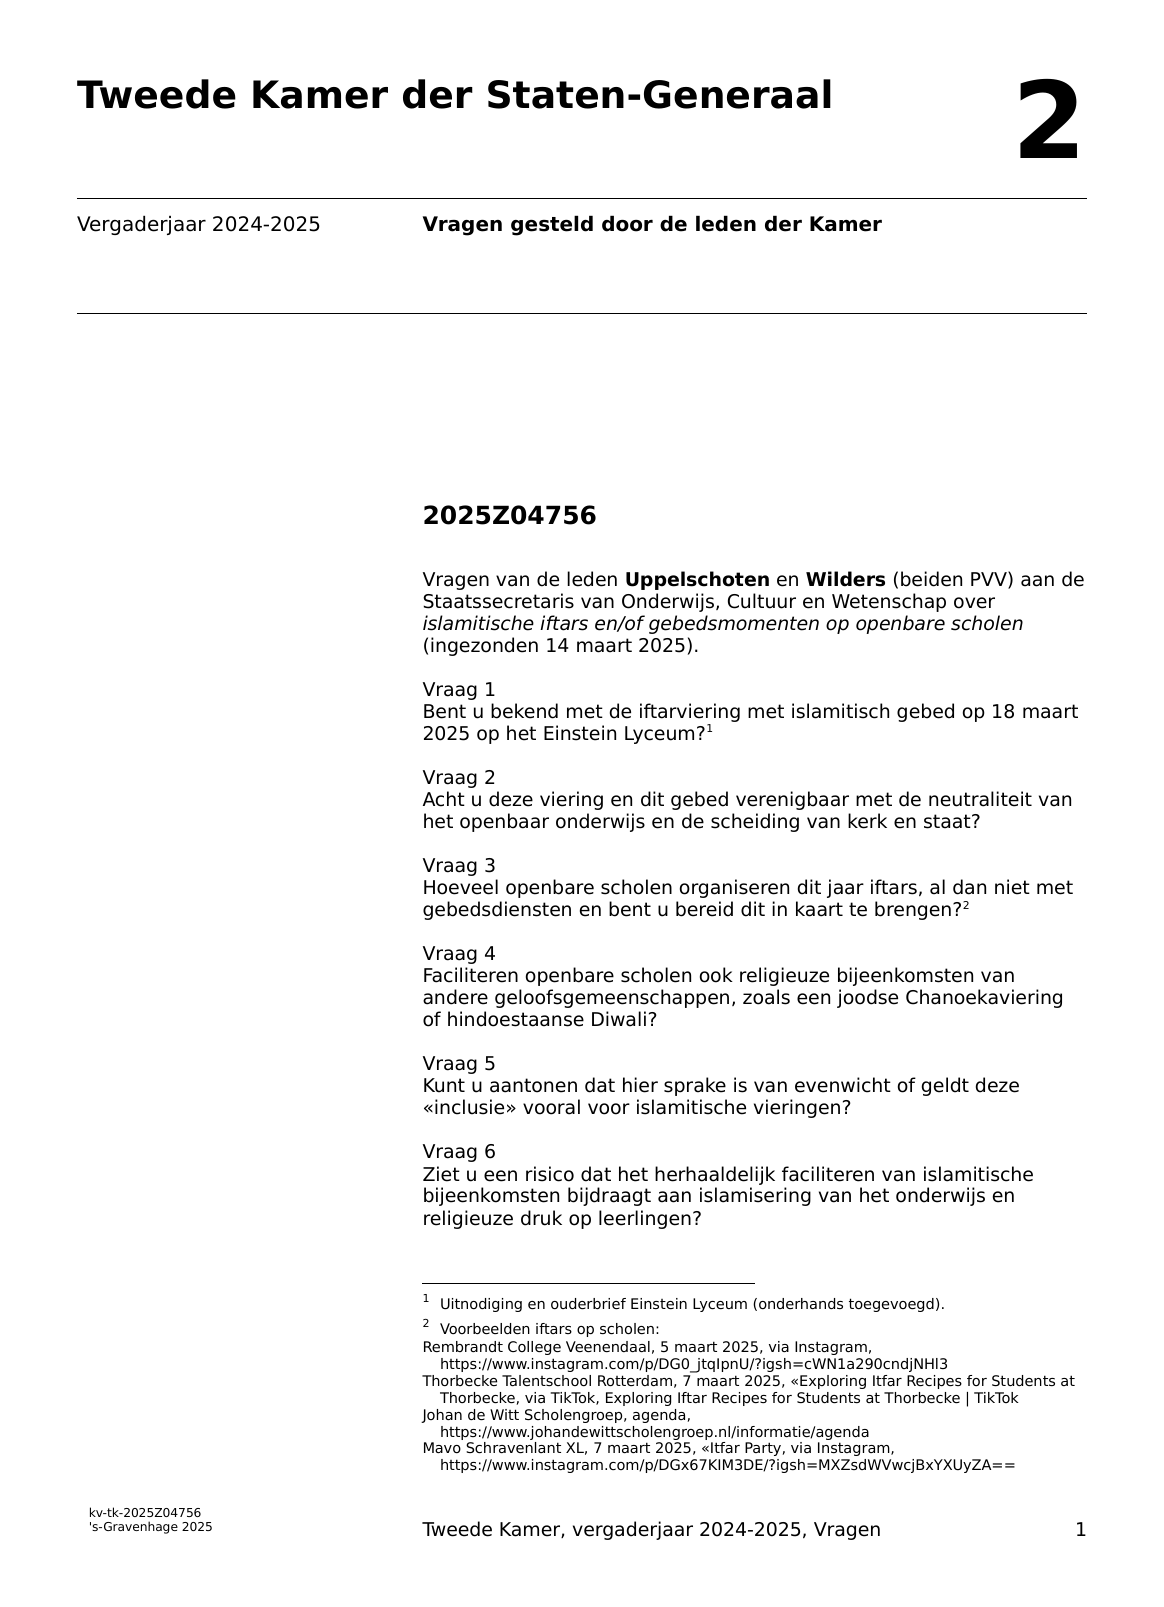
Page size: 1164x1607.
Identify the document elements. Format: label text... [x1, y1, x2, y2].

text 2025Z04756 [422, 501, 1087, 531]
text Johan de Witt Scholengroep, agenda, https://www.johandewittscholengroep.nl/informatie/agenda [422, 1407, 1087, 1441]
text Rembrandt College Veenendaal, 5 maart 2025, via Instagram, https://www.instagram.com/p/DG0_jtqIpnU/?igsh=cWN1a290cndjNHl3 [422, 1339, 1087, 1373]
text Vraag 4 [422, 943, 1087, 965]
text kv-tk-2025Z04756 [88, 1506, 323, 1520]
text Voorbeelden iftars op scholen: [422, 1317, 1087, 1339]
table_cell Vragen gesteld door de leden der Kamer [422, 199, 1087, 313]
text 's-Gravenhage 2025 [88, 1520, 323, 1534]
text Bent u bekend met de iftarviering met islamitisch gebed op 18 maart 2025 op het Einstein Lyceum? [422, 701, 1087, 745]
text Vragen van de leden Uppelschoten en Wilders (beiden PVV) aan de Staatssecretaris van Onderwijs, Cultuur en Wetenschap over islamitische iftars en/of gebedsmomenten op openbare scholen (ingezonden 14 maart 2025). [422, 569, 1087, 657]
text Vraag 6 [422, 1141, 1087, 1163]
text Vraag 3 [422, 855, 1087, 877]
text Uitnodiging en ouderbrief Einstein Lyceum (onderhands toegevoegd). [422, 1292, 1087, 1314]
text Vraag 1 [422, 679, 1087, 701]
text Hoeveel openbare scholen organiseren dit jaar iftars, al dan niet met gebedsdiensten en bent u bereid dit in kaart te brengen? [422, 877, 1087, 921]
text Faciliteren openbare scholen ook religieuze bijeenkomsten van andere geloofsgemeenschappen, zoals een joodse Chanoekaviering of hindoestaanse Diwali? [422, 965, 1087, 1031]
text Mavo Schravenlant XL, 7 maart 2025, «Itfar Party, via Instagram, https://www.instagram.com/p/DGx67KIM3DE/?igsh=MXZsdWVwcjBxYXUyZA== [422, 1441, 1087, 1474]
text Acht u deze viering en dit gebed verenigbaar met de neutraliteit van het openbaar onderwijs en de scheiding van kerk en staat? [422, 789, 1087, 833]
text Ziet u een risico dat het herhaaldelijk faciliteren van islamitische bijeenkomsten bijdraagt aan islamisering van het onderwijs en religieuze druk op leerlingen? [422, 1163, 1087, 1229]
text Kunt u aantonen dat hier sprake is van evenwicht of geldt deze «inclusie» vooral voor islamitische vieringen? [422, 1075, 1087, 1119]
table_header 2 [886, 59, 1087, 198]
text Thorbecke Talentschool Rotterdam, 7 maart 2025, «Exploring Itfar Recipes for Students at Thorbecke, via TikTok, Exploring Iftar Recipes for Students at Thorbecke | TikTok [422, 1373, 1087, 1407]
table_header Tweede Kamer der Staten-Generaal [77, 59, 886, 198]
text Vraag 5 [422, 1053, 1087, 1075]
text Vraag 2 [422, 767, 1087, 789]
table_cell Vergaderjaar 2024-2025 [77, 199, 422, 313]
